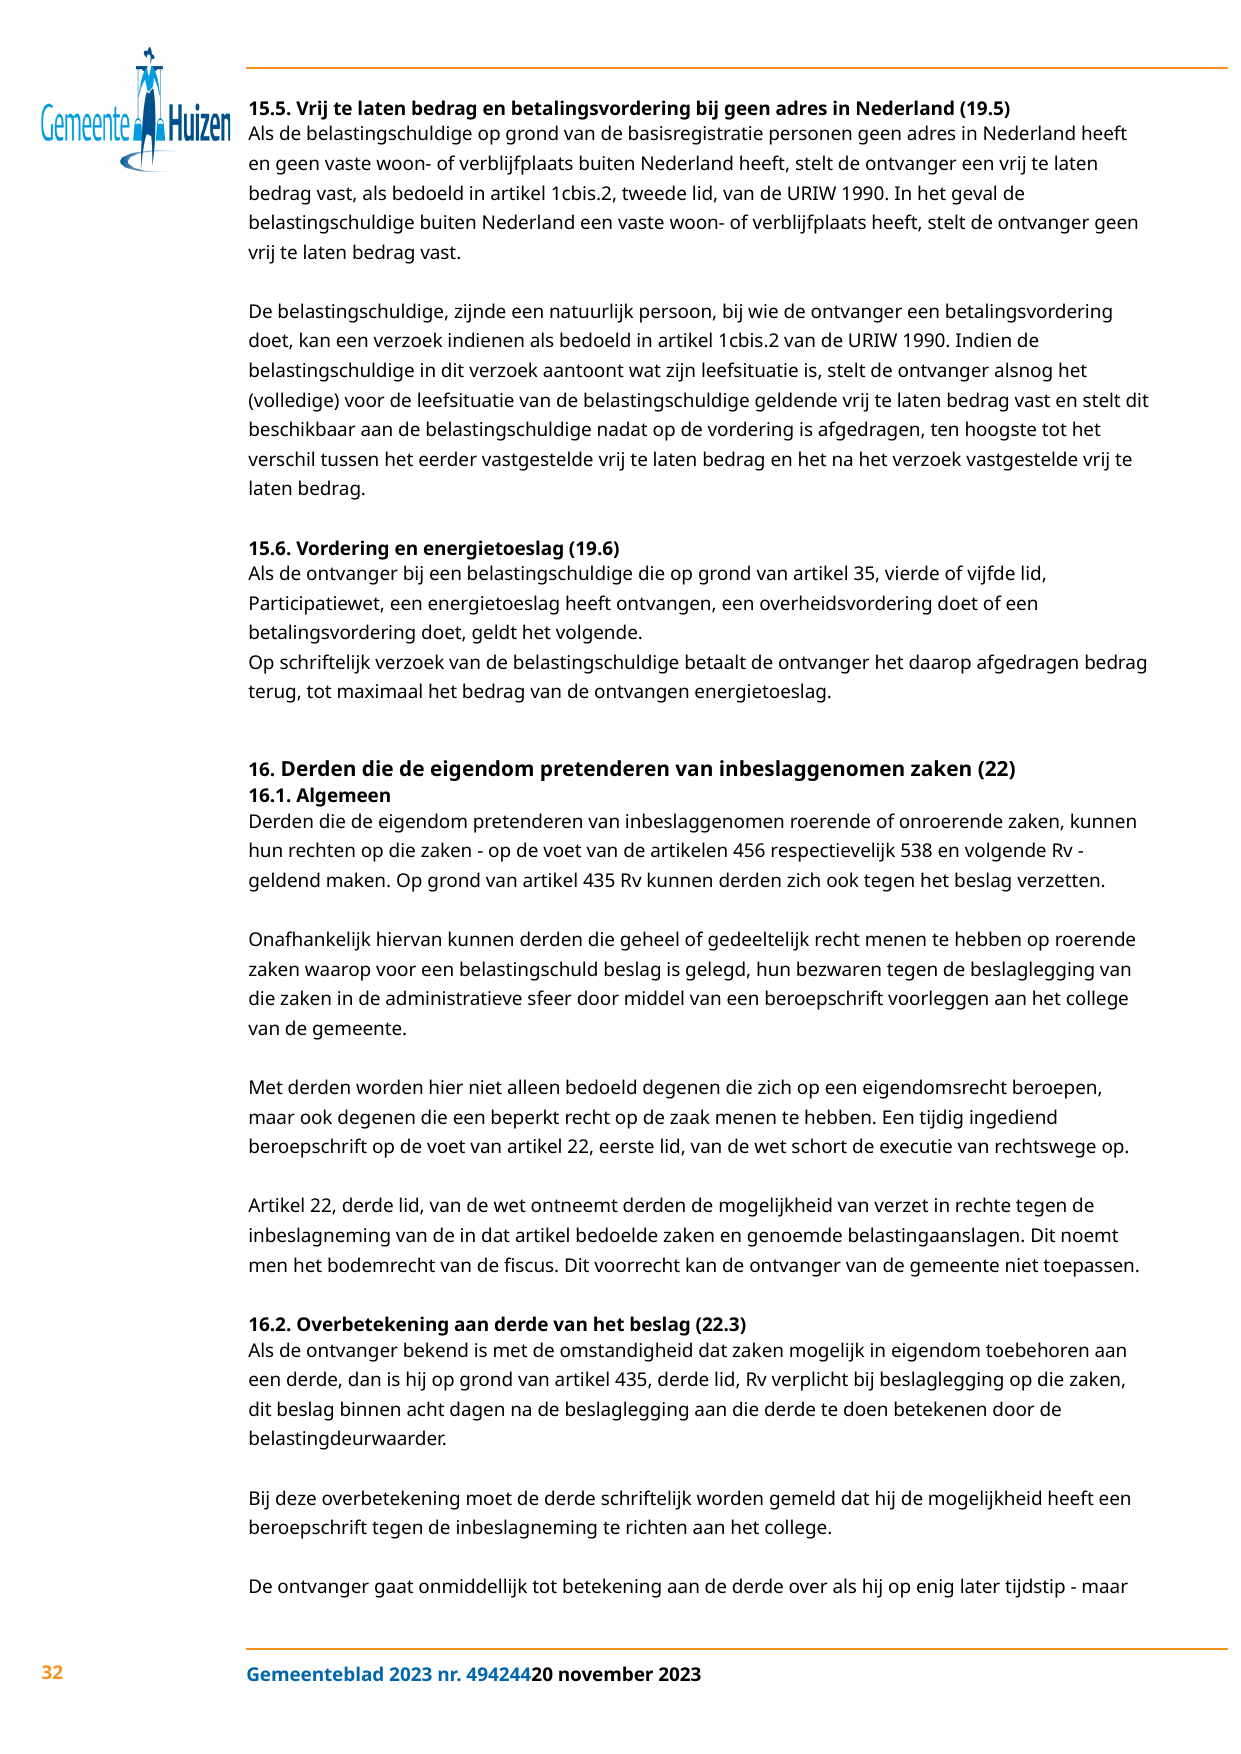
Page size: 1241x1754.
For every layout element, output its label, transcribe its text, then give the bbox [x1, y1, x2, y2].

picture [41, 47, 231, 172]
text Met derden worden hier niet alleen bedoeld degenen die zich op een eigendomsrecht beroepen, maar ook degenen die een beperkt recht op de zaak menen te hebben. Een tijdig ingediend beroepschrift op de voet van artikel 22, eerste lid, van de wet schort de executie van rechtswege op. [248, 1074, 1152, 1159]
text Als de ontvanger bekend is met de omstandigheid dat zaken mogelijk in eigendom toebehoren aan een derde, dan is hij op grond van artikel 435, derde lid, Rv verplicht bij beslaglegging op die zaken, dit beslag binnen acht dagen na de beslaglegging aan die derde te doen betekenen door de belastingdeurwaarder. [248, 1337, 1152, 1451]
text Als de ontvanger bij een belastingschuldige die op grond van artikel 35, vierde of vijfde lid, Participatiewet, een energietoeslag heeft ontvangen, een overheidsvordering doet of een betalingsvordering doet, geldt het volgende. [248, 560, 1152, 645]
text Derden die de eigendom pretenderen van inbeslaggenomen roerende of onroerende zaken, kunnen hun rechten op die zaken - op de voet van de artikelen 456 respectievelijk 538 en volgende Rv - geldend maken. Op grond van artikel 435 Rv kunnen derden zich ook tegen het beslag verzetten. [248, 808, 1152, 893]
text Op schriftelijk verzoek van de belastingschuldige betaalt de ontvanger het daarop afgedragen bedrag terug, tot maximaal het bedrag van de ontvangen energietoeslag. [248, 649, 1152, 704]
text 16.2. Overbetekening aan derde van het beslag (22.3) [248, 1311, 1152, 1337]
text 15.6. Vordering en energietoeslag (19.6) [248, 535, 1152, 560]
text Als de belastingschuldige op grond van de basisregistratie personen geen adres in Nederland heeft en geen vaste woon- of verblijfplaats buiten Nederland heeft, stelt de ontvanger een vrij te laten bedrag vast, als bedoeld in artikel 1cbis.2, tweede lid, van de URIW 1990. In het geval de belastingschuldige buiten Nederland een vaste woon- of verblijfplaats heeft, stelt de ontvanger geen vrij te laten bedrag vast. [248, 121, 1152, 264]
text De belastingschuldige, zijnde een natuurlijk persoon, bij wie de ontvanger een betalingsvordering doet, kan een verzoek indienen als bedoeld in artikel 1cbis.2 van de URIW 1990. Indien de belastingschuldige in dit verzoek aantoont wat zijn leefsituatie is, stelt de ontvanger alsnog het (volledige) voor de leefsituatie van de belastingschuldige geldende vrij te laten bedrag vast en stelt dit beschikbaar aan de belastingschuldige nadat op de vordering is afgedragen, ten hoogste tot het verschil tussen het eerder vastgestelde vrij te laten bedrag en het na het verzoek vastgestelde vrij te laten bedrag. [248, 298, 1152, 501]
text 15.5. Vrij te laten bedrag en betalingsvordering bij geen adres in Nederland (19.5) [248, 95, 1152, 121]
text Bij deze overbetekening moet de derde schriftelijk worden gemeld dat hij de mogelijkheid heeft een beroepschrift tegen de inbeslagneming te richten aan het college. [248, 1485, 1152, 1540]
text Onafhankelijk hiervan kunnen derden die geheel of gedeeltelijk recht menen te hebben op roerende zaken waarop voor een belastingschuld beslag is gelegd, hun bezwaren tegen de beslaglegging van die zaken in de administratieve sfeer door middel van een beroepschrift voorleggen aan het college van de gemeente. [248, 926, 1152, 1041]
text 16.1. Algemeen [248, 782, 1152, 808]
text De ontvanger gaat onmiddellijk tot betekening aan de derde over als hij op enig later tijdstip - maar [248, 1573, 1152, 1599]
text Artikel 22, derde lid, van de wet ontneemt derden de mogelijkheid van verzet in rechte tegen de inbeslagneming van de in dat artikel bedoelde zaken en genoemde belastingaanslagen. Dit noemt men het bodemrecht van de fiscus. Dit voorrecht kan de ontvanger van de gemeente niet toepassen. [248, 1193, 1152, 1278]
text 16. Derden die de eigendom pretenderen van inbeslaggenomen zaken (22) [248, 754, 1152, 782]
